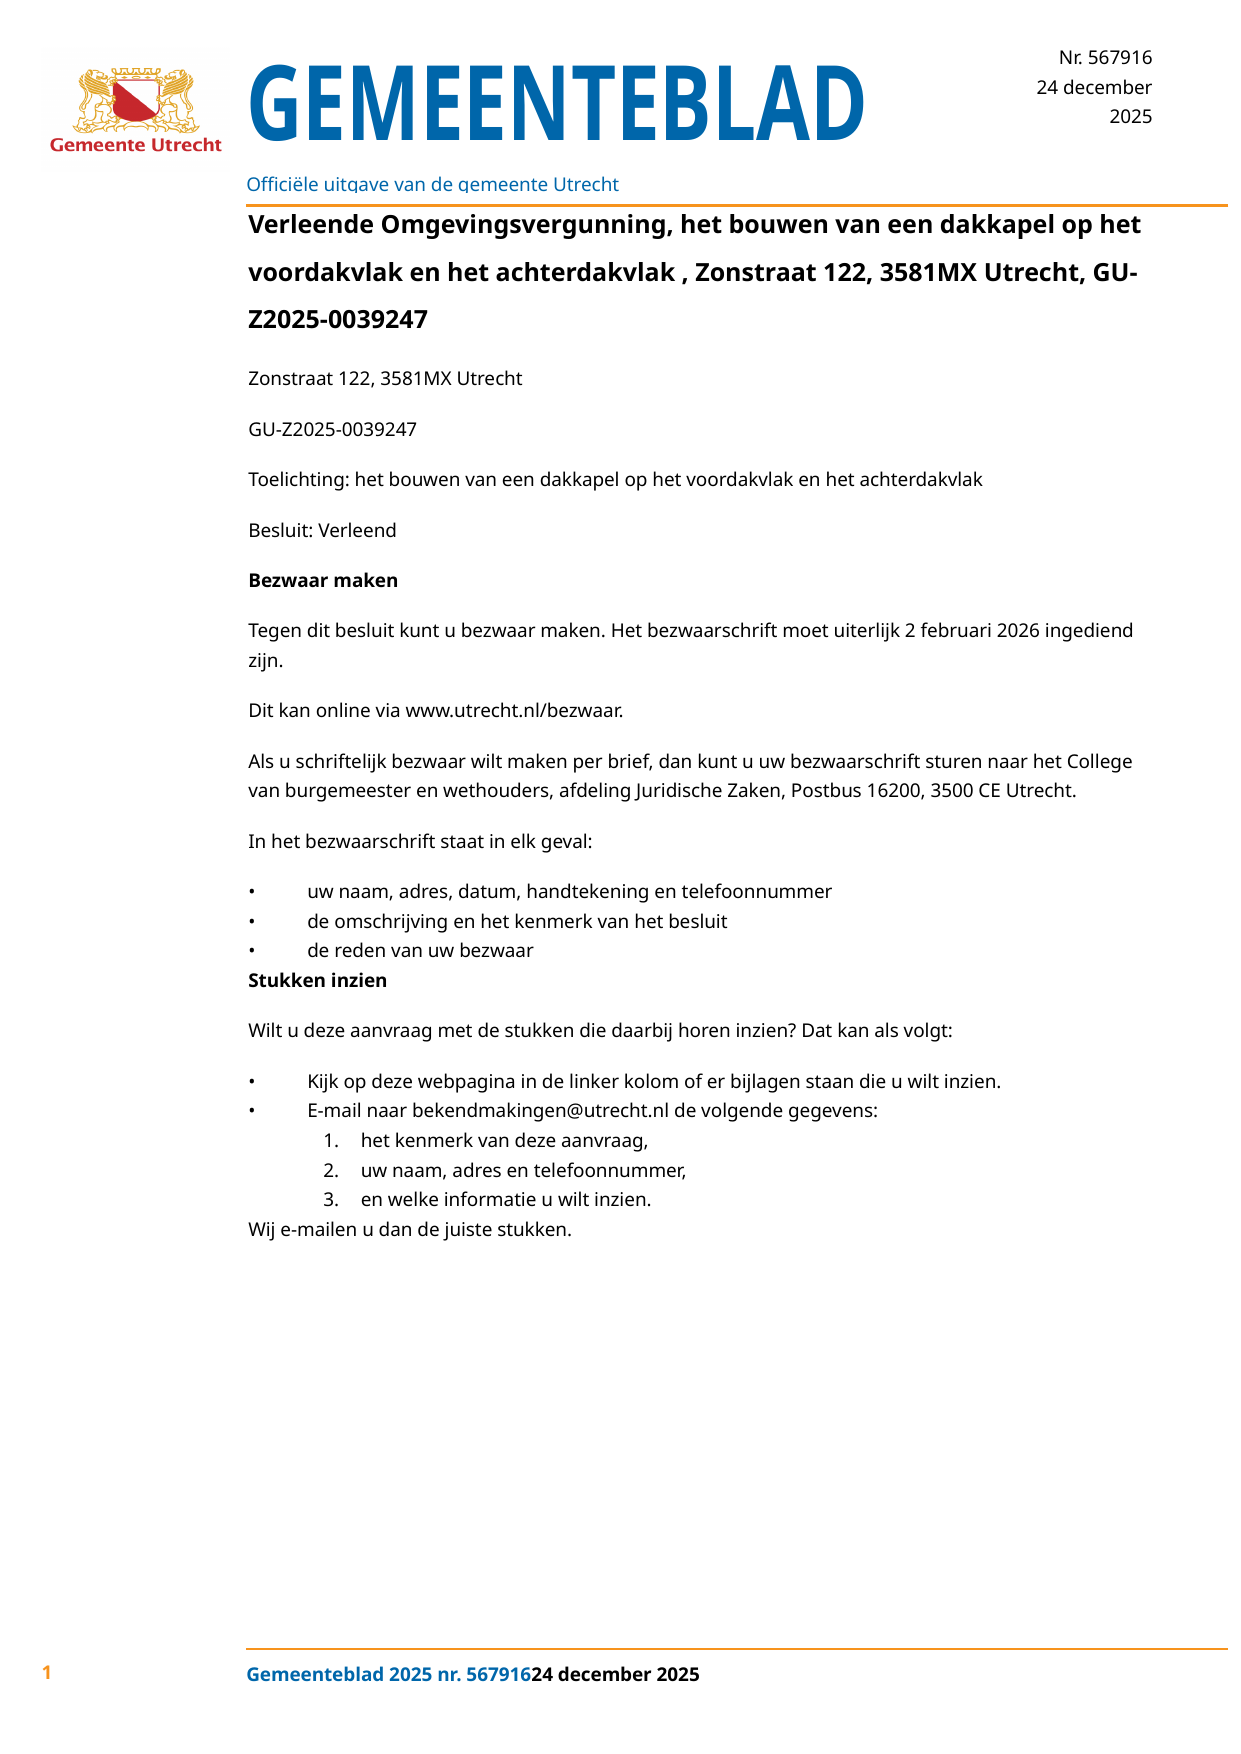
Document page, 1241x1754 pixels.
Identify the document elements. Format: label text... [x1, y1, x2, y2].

text Dit kan online via www.utrecht.nl/bezwaar. [248, 698, 1152, 723]
list de omschrijving en het kenmerk van het besluit [248, 908, 1152, 934]
text Tegen dit besluit kunt u bezwaar maken. Het bezwaarschrift moet uiterlijk 2 februari 2026 ingediend zijn. [248, 618, 1152, 673]
text In het bezwaarschrift staat in elk geval: [248, 828, 1152, 854]
list de reden van uw bezwaar [248, 938, 1152, 963]
text Verleende Omgevingsvergunning, het bouwen van een dakkapel op het voordakvlak en het achterdakvlak , Zonstraat 122, 3581MX Utrecht, GU-Z2025-0039247 [248, 207, 1152, 336]
text Toelichting: het bouwen van een dakkapel op het voordakvlak en het achterdakvlak [248, 466, 1152, 492]
text Zonstraat 122, 3581MX Utrecht [248, 366, 1152, 391]
text Stukken inzien [248, 967, 1152, 993]
list uw naam, adres, datum, handtekening en telefoonnummer [248, 878, 1152, 904]
list E-mail naar bekendmakingen@utrecht.nl de volgende gegevens: [248, 1098, 1152, 1123]
text Als u schriftelijk bezwaar wilt maken per brief, dan kunt u uw bezwaarschrift sturen naar het College van burgemeester en wethouders, afdeling Juridische Zaken, Postbus 16200, 3500 CE Utrecht. [248, 748, 1152, 803]
list en welke informatie u wilt inzien. [323, 1186, 1152, 1212]
list uw naam, adres en telefoonnummer, [323, 1157, 1152, 1182]
text GU-Z2025-0039247 [248, 416, 1152, 442]
text Wij e-mailen u dan de juiste stukken. [248, 1216, 1152, 1242]
list Kijk op deze webpagina in de linker kolom of er bijlagen staan die u wilt inzien. [248, 1068, 1152, 1094]
picture [41, 47, 231, 172]
text Besluit: Verleend [248, 517, 1152, 542]
list het kenmerk van deze aanvraag, [323, 1127, 1152, 1153]
text Bezwaar maken [248, 567, 1152, 593]
text Wilt u deze aanvraag met de stukken die daarbij horen inzien? Dat kan als volgt: [248, 1018, 1152, 1043]
